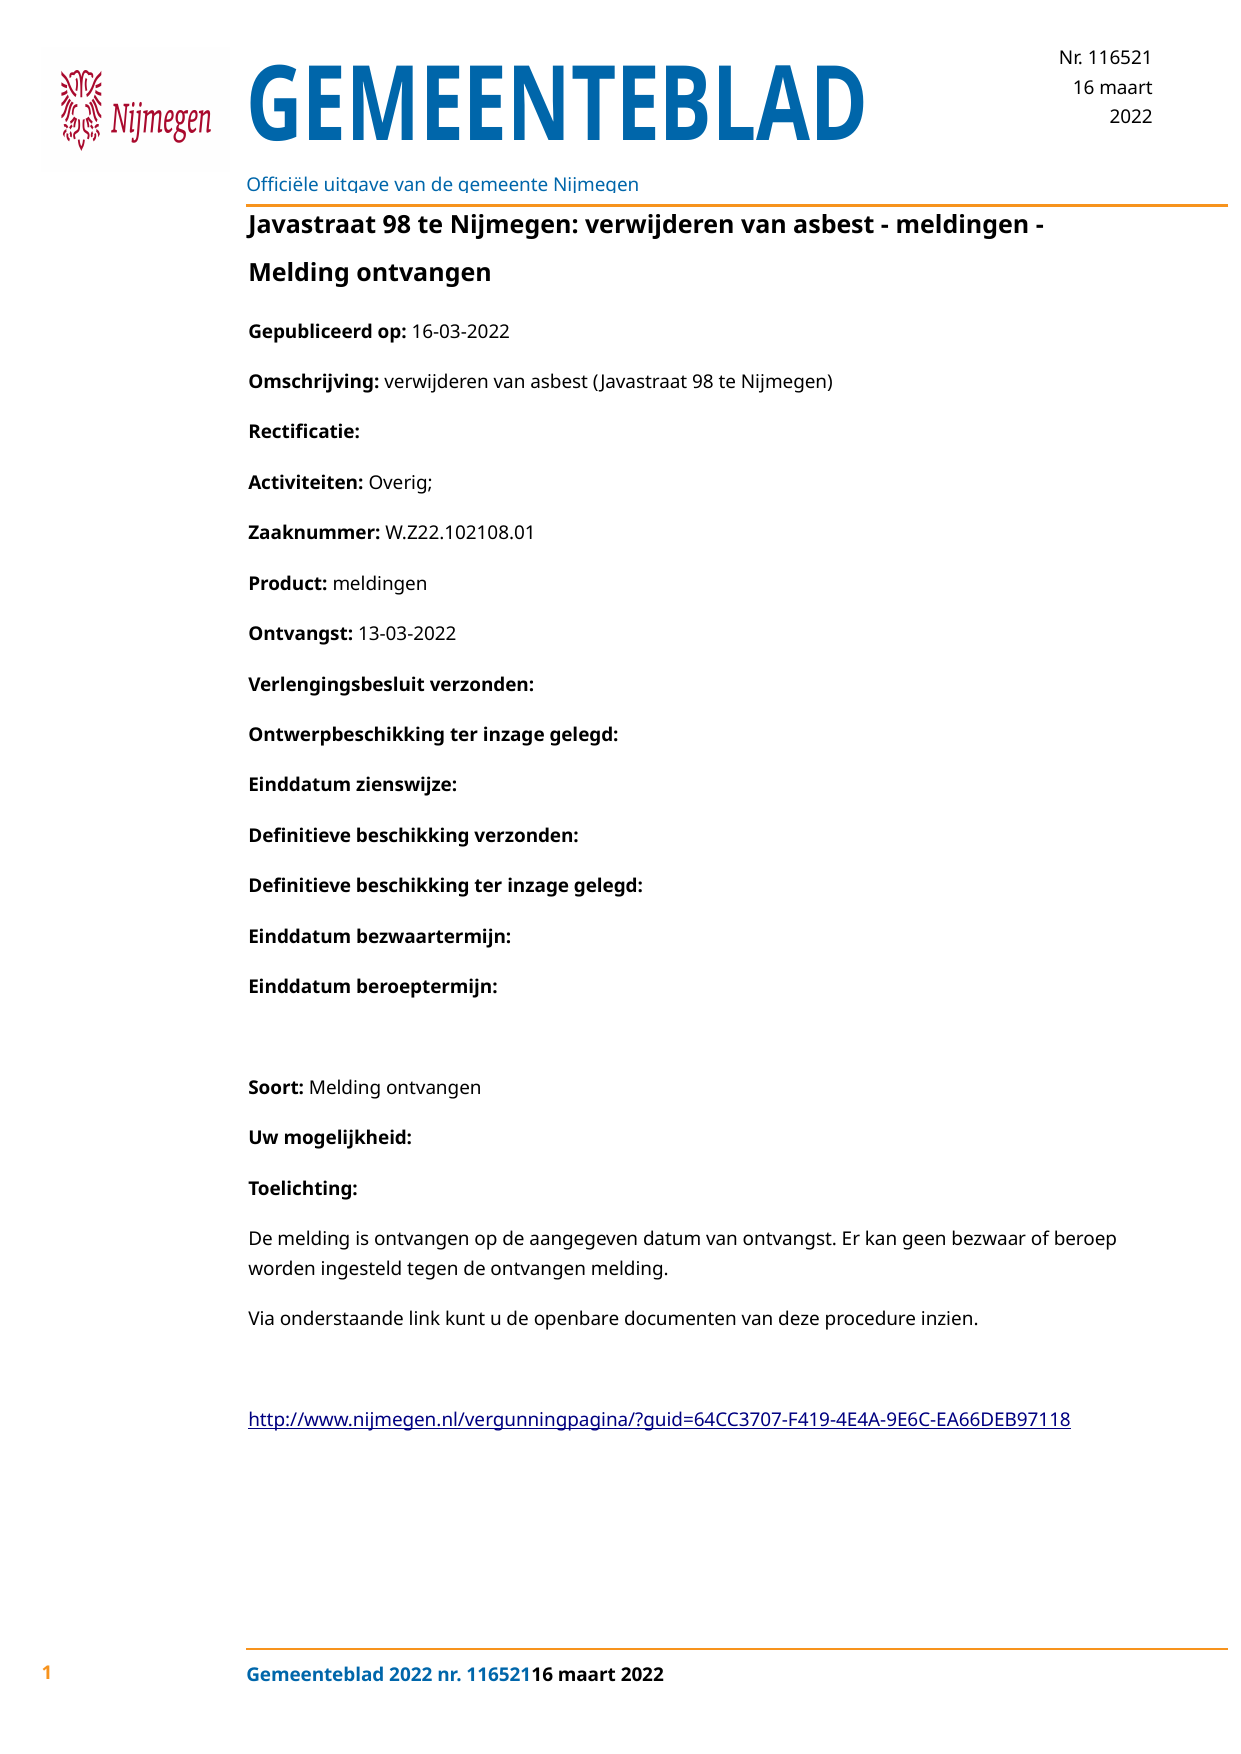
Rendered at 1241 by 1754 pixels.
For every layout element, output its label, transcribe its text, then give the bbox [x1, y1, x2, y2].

text De melding is ontvangen op de aangegeven datum van ontvangst. Er kan geen bezwaar of beroep worden ingesteld tegen de ontvangen melding. [248, 1225, 1152, 1281]
text Product: meldingen [248, 570, 1152, 596]
text Definitieve beschikking verzonden: [248, 822, 1152, 848]
text Einddatum bezwaartermijn: [248, 923, 1152, 949]
text Uw mogelijkheid: [248, 1124, 1152, 1150]
text Activiteiten: Overig; [248, 469, 1152, 495]
text Omschrijving: verwijderen van asbest (Javastraat 98 te Nijmegen) [248, 368, 1152, 394]
text Zaaknummer: W.Z22.102108.01 [248, 519, 1152, 545]
text Gepubliceerd op: 16-03-2022 [248, 318, 1152, 344]
text Ontvangst: 13-03-2022 [248, 620, 1152, 646]
text Javastraat 98 te Nijmegen: verwijderen van asbest - meldingen - Melding ontvangen [248, 207, 1152, 288]
text Definitieve beschikking ter inzage gelegd: [248, 872, 1152, 898]
text Einddatum zienswijze: [248, 772, 1152, 797]
text Einddatum beroeptermijn: [248, 973, 1152, 999]
text Soort: Melding ontvangen [248, 1074, 1152, 1100]
text Ontwerpbeschikking ter inzage gelegd: [248, 721, 1152, 747]
text http://www.nijmegen.nl/vergunningpagina/?guid=64CC3707-F419-4E4A-9E6C-EA66DEB97118 [248, 1406, 1152, 1432]
text Via onderstaande link kunt u de openbare documenten van deze procedure inzien. [248, 1305, 1152, 1331]
picture [41, 47, 231, 172]
text Toelichting: [248, 1175, 1152, 1201]
text Verlengingsbesluit verzonden: [248, 671, 1152, 697]
text Rectificatie: [248, 419, 1152, 444]
